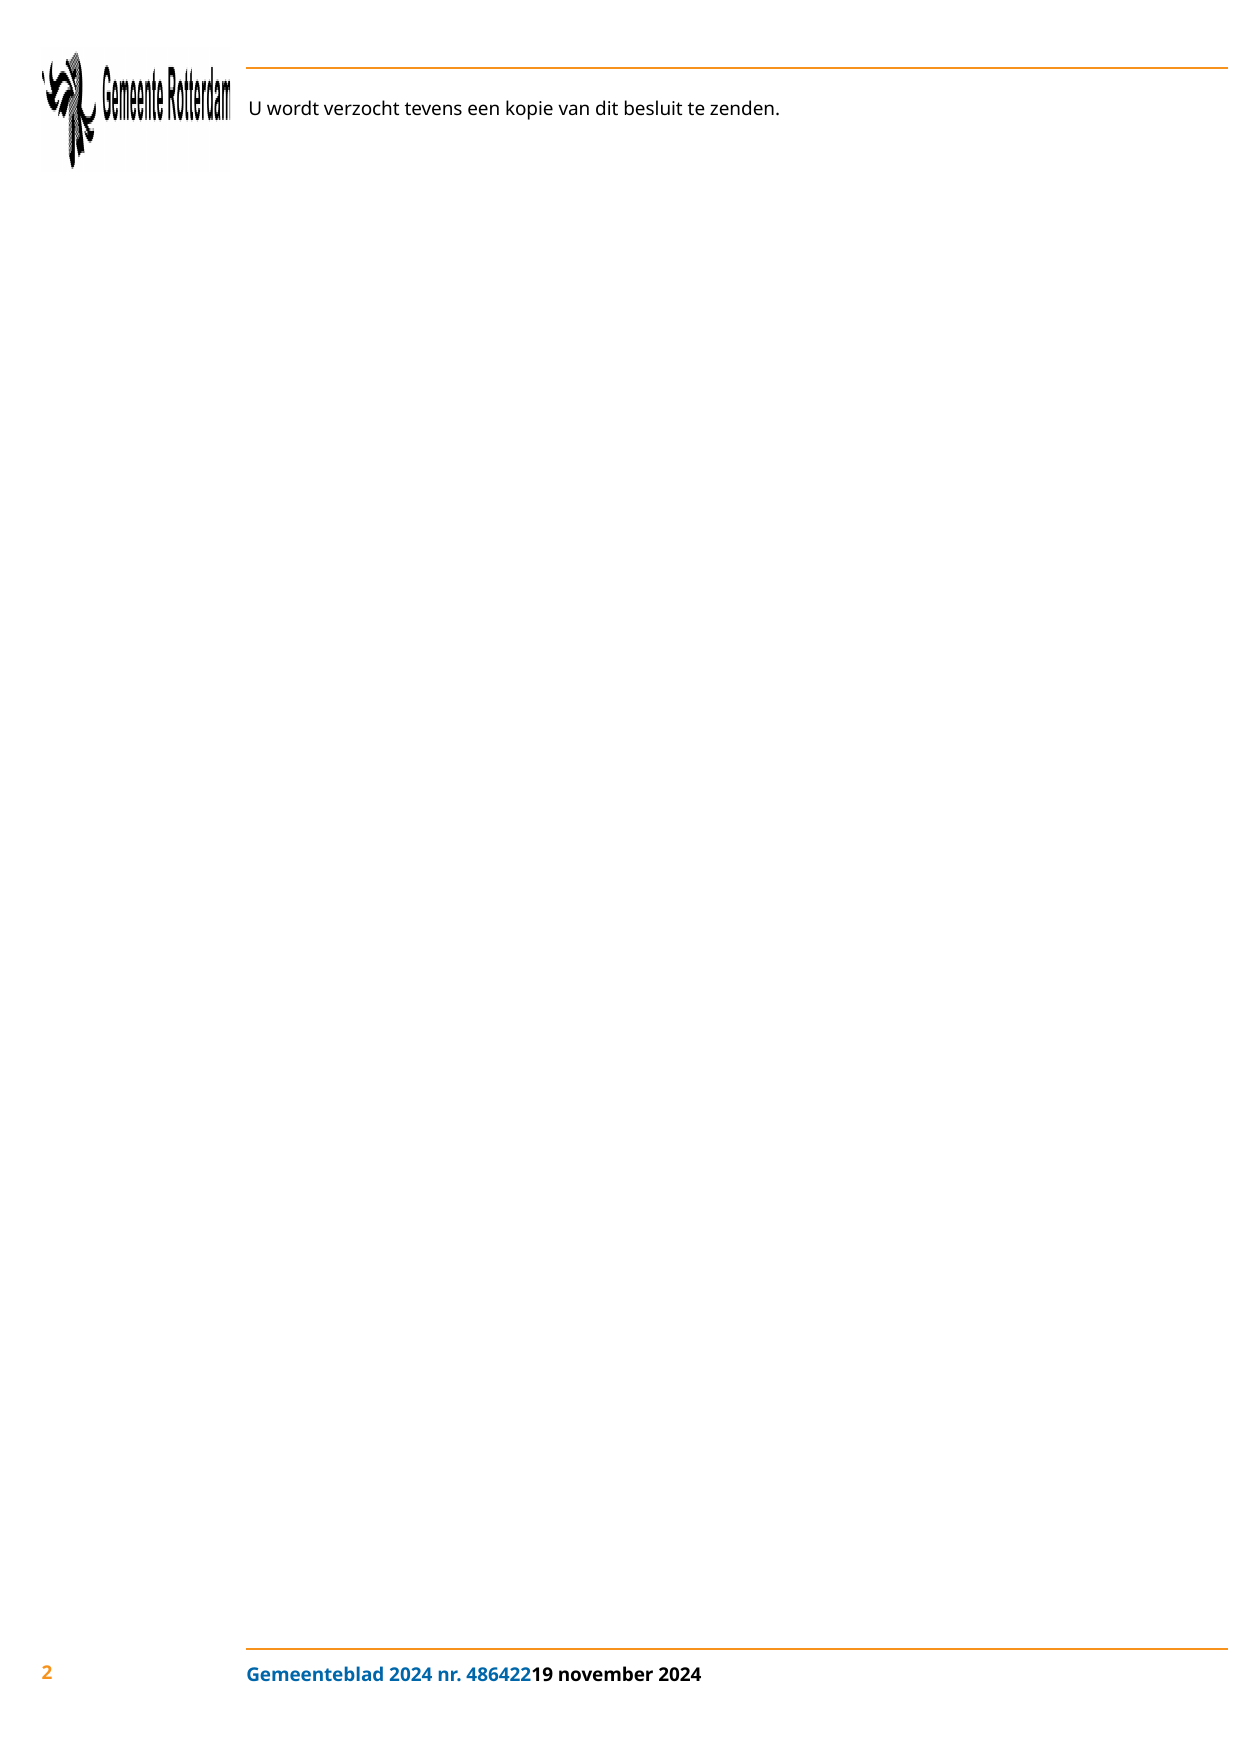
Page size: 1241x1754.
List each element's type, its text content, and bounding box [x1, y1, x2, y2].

text U wordt verzocht tevens een kopie van dit besluit te zenden. [248, 95, 1152, 121]
picture [41, 47, 231, 172]
